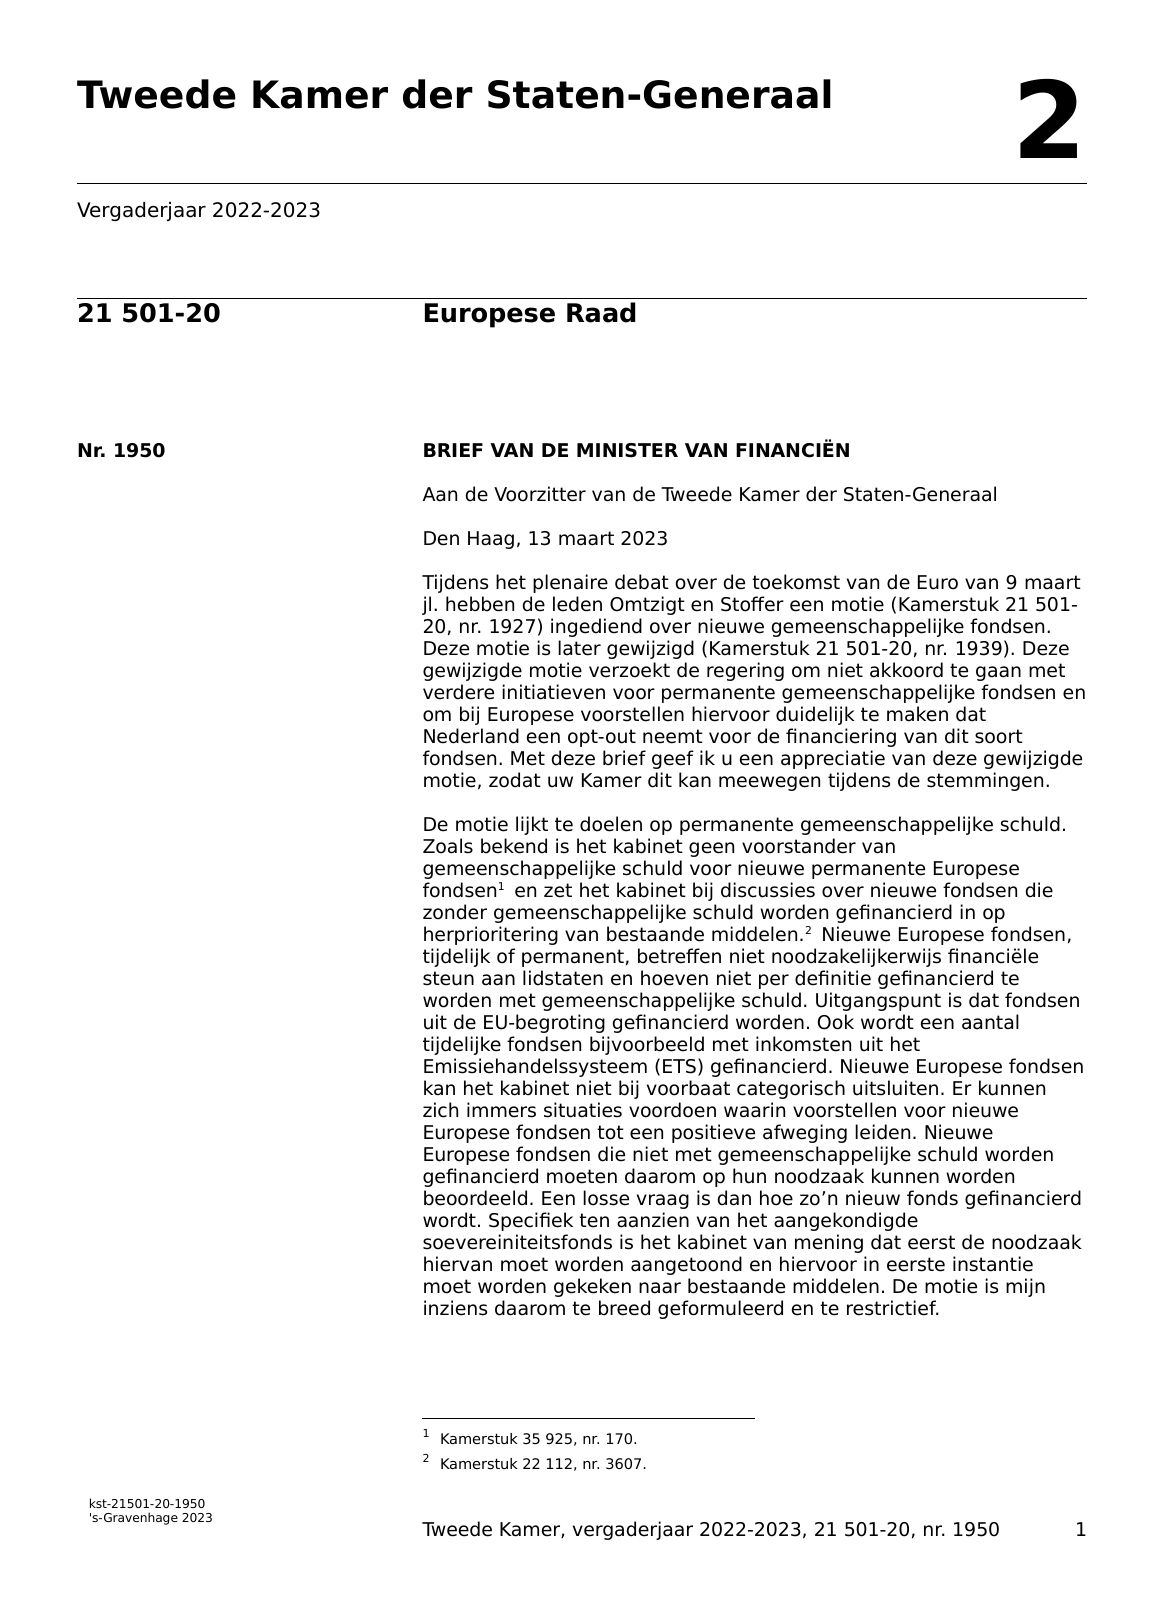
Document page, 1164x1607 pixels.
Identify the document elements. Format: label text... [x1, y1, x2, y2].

text Aan de Voorzitter van de Tweede Kamer der Staten-Generaal [422, 484, 1087, 506]
text Kamerstuk 35 925, nr. 170. [422, 1427, 1087, 1449]
text Tijdens het plenaire debat over de toekomst van de Euro van 9 maart jl. hebben de leden Omtzigt en Stoffer een motie (Kamerstuk 21 501-20, nr. 1927) ingediend over nieuwe gemeenschappelijke fondsen. Deze motie is later gewijzigd (Kamerstuk 21 501-20, nr. 1939). Deze gewijzigde motie verzoekt de regering om niet akkoord te gaan met verdere initiatieven voor permanente gemeenschappelijke fondsen en om bij Europese voorstellen hiervoor duidelijk te maken dat Nederland een opt-out neemt voor de financiering van dit soort fondsen. Met deze brief geef ik u een appreciatie van deze gewijzigde motie, zodat uw Kamer dit kan meewegen tijdens de stemmingen. [422, 572, 1087, 792]
text 's-Gravenhage 2023 [88, 1511, 323, 1525]
text Kamerstuk 22 112, nr. 3607. [422, 1452, 1087, 1474]
text Den Haag, 13 maart 2023 [422, 528, 1087, 550]
text kst-21501-20-1950 [88, 1497, 323, 1511]
table_cell Vergaderjaar 2022-2023 [77, 184, 1087, 298]
subtitle 21 501-20 Europese Raad [77, 299, 1087, 329]
text De motie lijkt te doelen op permanente gemeenschappelijke schuld. Zoals bekend is het kabinet geen voorstander van gemeenschappelijke schuld voor nieuwe permanente Europese fondsen en zet het kabinet bij discussies over nieuwe fondsen die zonder gemeenschappelijke schuld worden gefinancierd in op herprioritering van bestaande middelen. Nieuwe Europese fondsen, tijdelijk of permanent, betreffen niet noodzakelijkerwijs financiële steun aan lidstaten en hoeven niet per definitie gefinancierd te worden met gemeenschappelijke schuld. Uitgangspunt is dat fondsen uit de EU-begroting gefinancierd worden. Ook wordt een aantal tijdelijke fondsen bijvoorbeeld met inkomsten uit het Emissiehandelssysteem (ETS) gefinancierd. Nieuwe Europese fondsen kan het kabinet niet bij voorbaat categorisch uitsluiten. Er kunnen zich immers situaties voordoen waarin voorstellen voor nieuwe Europese fondsen tot een positieve afweging leiden. Nieuwe Europese fondsen die niet met gemeenschappelijke schuld worden gefinancierd moeten daarom op hun noodzaak kunnen worden beoordeeld. Een losse vraag is dan hoe zo’n nieuw fonds gefinancierd wordt. Specifiek ten aanzien van het aangekondigde soevereiniteitsfonds is het kabinet van mening dat eerst de noodzaak hiervan moet worden aangetoond en hiervoor in eerste instantie moet worden gekeken naar bestaande middelen. De motie is mijn inziens daarom te breed geformuleerd en te restrictief. [422, 814, 1087, 1320]
table_header Tweede Kamer der Staten-Generaal [77, 59, 886, 183]
subtitle Nr. 1950 BRIEF VAN DE MINISTER VAN FINANCIËN [77, 440, 1087, 462]
table_header 2 [886, 59, 1087, 183]
